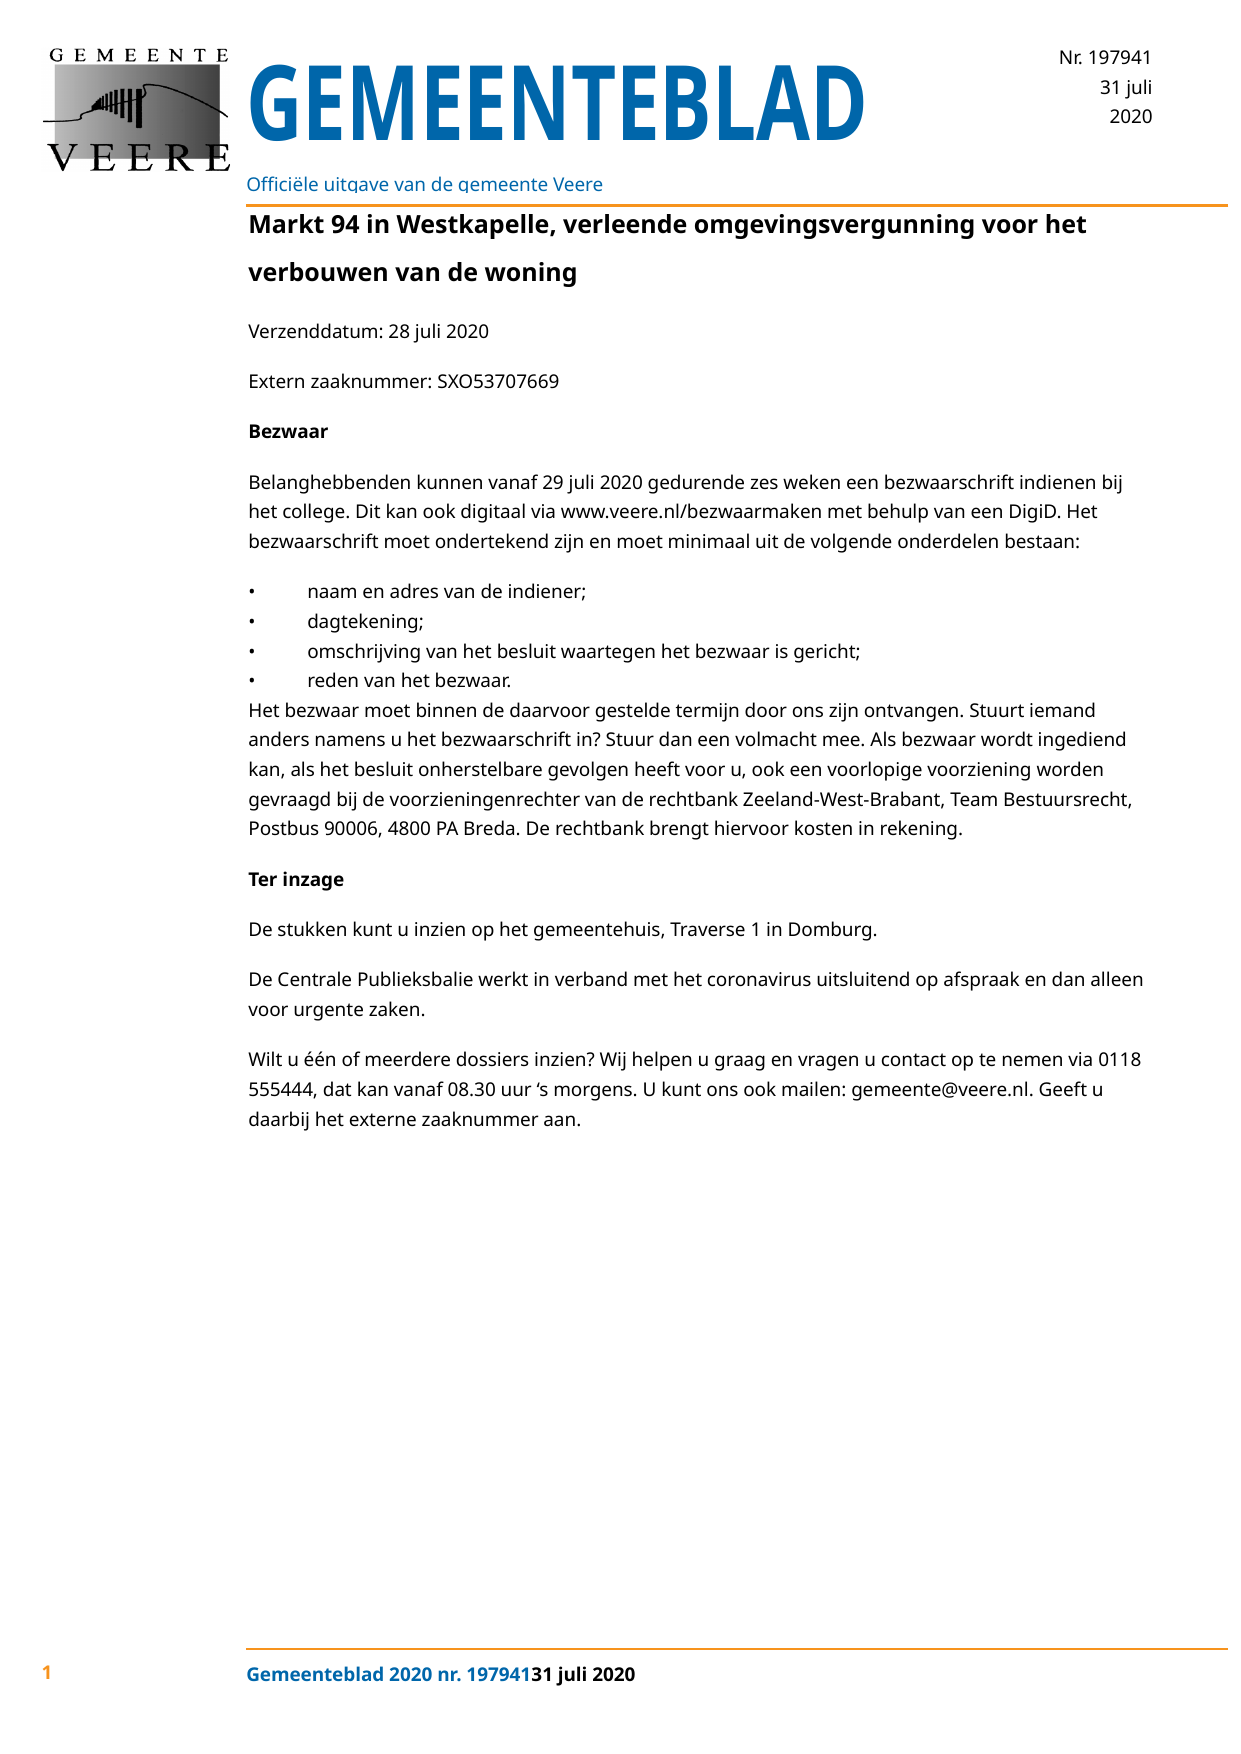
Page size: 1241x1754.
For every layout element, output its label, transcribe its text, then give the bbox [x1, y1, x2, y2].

list omschrijving van het besluit waartegen het bezwaar is gericht; [248, 638, 1152, 664]
text De Centrale Publieksbalie werkt in verband met het coronavirus uitsluitend op afspraak en dan alleen voor urgente zaken. [248, 967, 1152, 1022]
text Verzenddatum: 28 juli 2020 [248, 318, 1152, 344]
list naam en adres van de indiener; [248, 579, 1152, 604]
list reden van het bezwaar. [248, 667, 1152, 693]
text Het bezwaar moet binnen de daarvoor gestelde termijn door ons zijn ontvangen. Stuurt iemand anders namens u het bezwaarschrift in? Stuur dan een volmacht mee. Als bezwaar wordt ingediend kan, als het besluit onherstelbare gevolgen heeft voor u, ook een voorlopige voorziening worden gevraagd bij de voorzieningenrechter van de rechtbank Zeeland-West-Brabant, Team Bestuursrecht, Postbus 90006, 4800 PA Breda. De rechtbank brengt hiervoor kosten in rekening. [248, 697, 1152, 841]
picture [41, 47, 231, 172]
text Ter inzage [248, 866, 1152, 892]
text Extern zaaknummer: SXO53707669 [248, 368, 1152, 394]
text Bezwaar [248, 419, 1152, 444]
text Belanghebbenden kunnen vanaf 29 juli 2020 gedurende zes weken een bezwaarschrift indienen bij het college. Dit kan ook digitaal via www.veere.nl/bezwaarmaken met behulp van een DigiD. Het bezwaarschrift moet ondertekend zijn en moet minimaal uit de volgende onderdelen bestaan: [248, 469, 1152, 554]
text Wilt u één of meerdere dossiers inzien? Wij helpen u graag en vragen u contact op te nemen via 0118 555444, dat kan vanaf 08.30 uur ‘s morgens. U kunt ons ook mailen: gemeente@veere.nl. Geeft u daarbij het externe zaaknummer aan. [248, 1047, 1152, 1132]
text De stukken kunt u inzien op het gemeentehuis, Traverse 1 in Domburg. [248, 916, 1152, 942]
text Markt 94 in Westkapelle, verleende omgevingsvergunning voor het verbouwen van de woning [248, 207, 1152, 288]
list dagtekening; [248, 608, 1152, 634]
